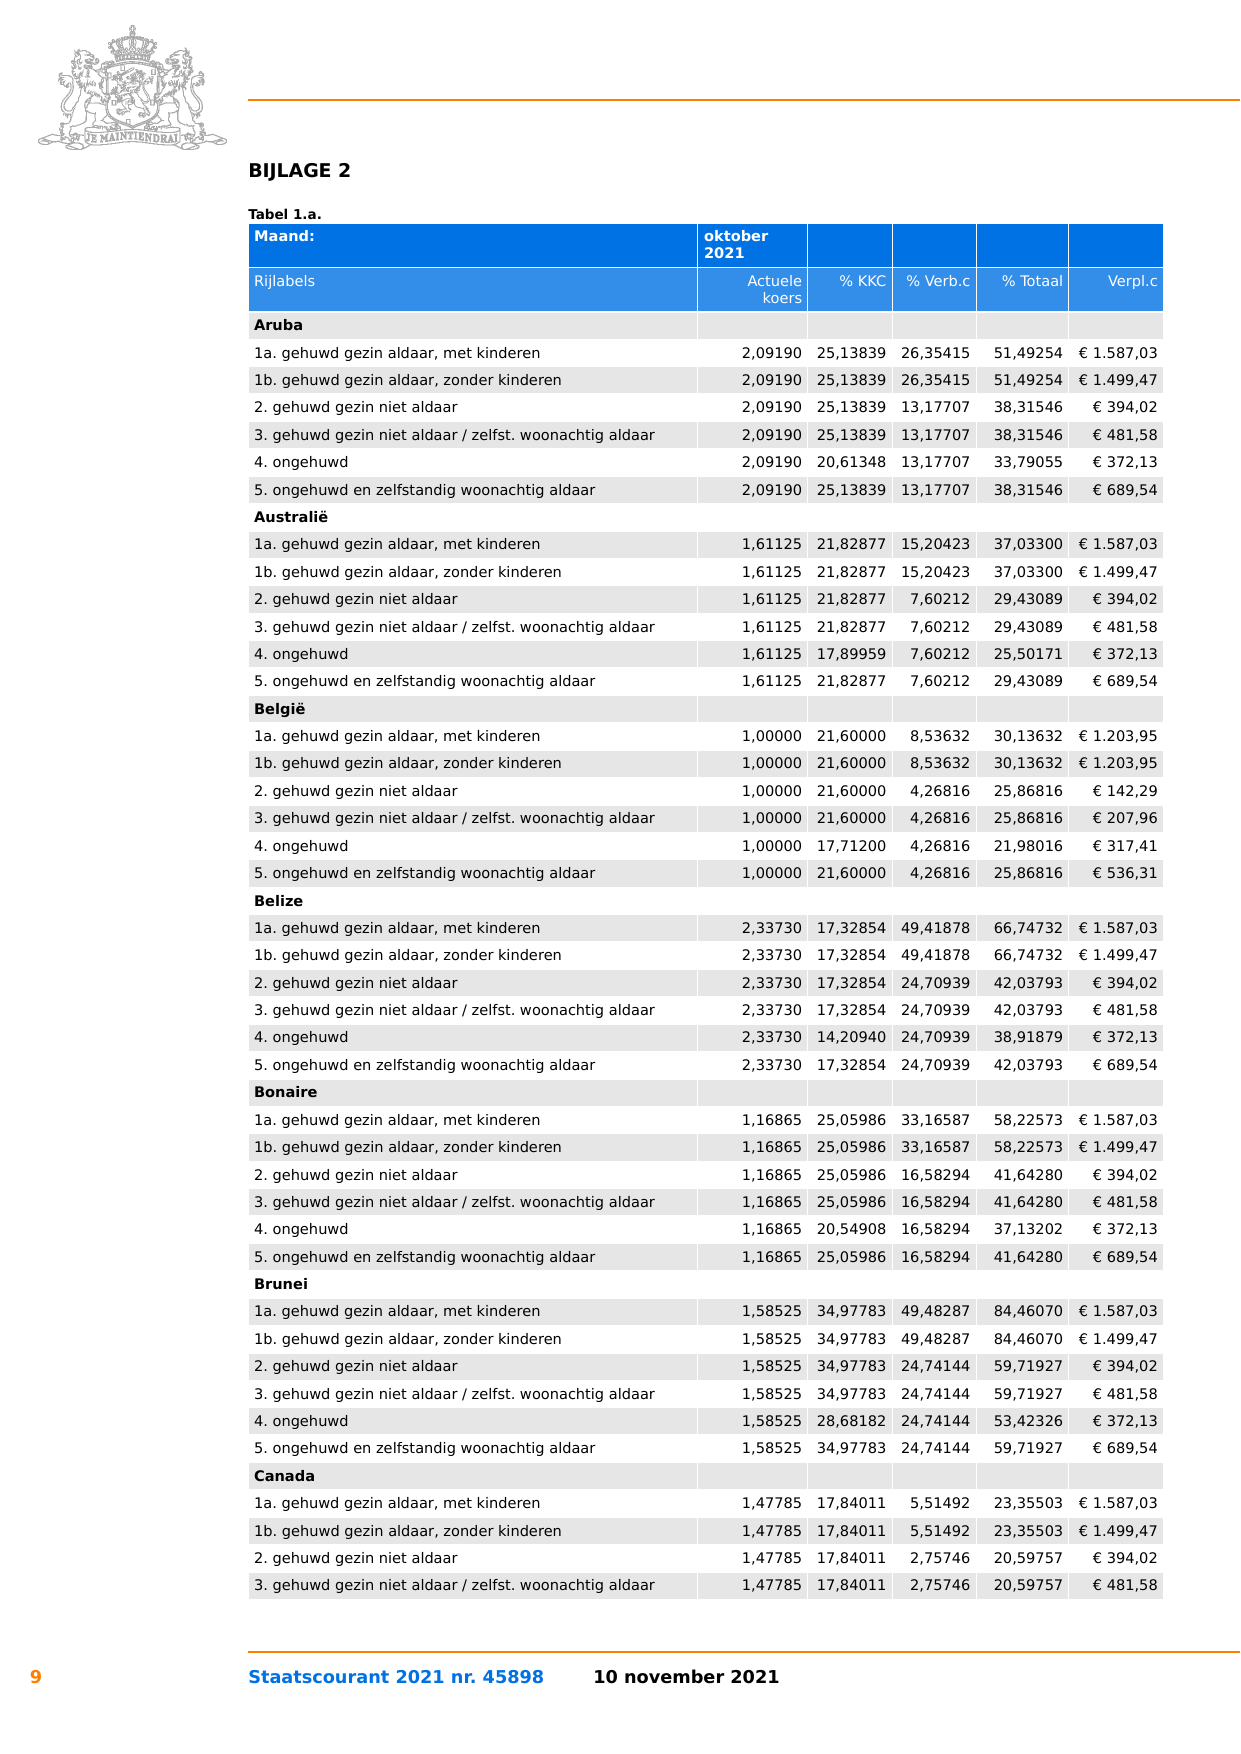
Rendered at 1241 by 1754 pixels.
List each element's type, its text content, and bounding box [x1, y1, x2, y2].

table_cell 25,13839 [808, 395, 892, 421]
table_cell 2,75746 [893, 1545, 976, 1572]
table_cell Verpl.c [1069, 268, 1163, 311]
table_cell 51,49254 [977, 367, 1068, 393]
table_cell [808, 313, 892, 339]
table_cell 13,17707 [893, 477, 976, 503]
table_cell [808, 1271, 892, 1298]
table_cell 29,43089 [977, 614, 1068, 640]
table_cell 7,60212 [893, 669, 976, 695]
table_cell 24,70939 [893, 1052, 976, 1078]
table_cell 2,09190 [698, 340, 807, 366]
table_cell % Totaal [977, 268, 1068, 311]
table_cell 4. ongehuwd [249, 1216, 697, 1243]
table_cell 8,53632 [893, 751, 976, 777]
table_cell 34,97783 [808, 1436, 892, 1462]
table_cell 25,05986 [808, 1244, 892, 1270]
table_cell België [249, 696, 697, 722]
table_cell € 481,58 [1069, 1573, 1163, 1599]
table_cell 17,84011 [808, 1490, 892, 1517]
table_cell [698, 696, 807, 722]
table_cell [977, 504, 1068, 531]
table_cell 1a. gehuwd gezin aldaar, met kinderen [249, 723, 697, 750]
table_cell 3. gehuwd gezin niet aldaar / zelfst. woonachtig aldaar [249, 997, 697, 1024]
table_cell 2,09190 [698, 422, 807, 448]
table_cell € 689,54 [1069, 1436, 1163, 1462]
table_cell 3. gehuwd gezin niet aldaar / zelfst. woonachtig aldaar [249, 1189, 697, 1215]
table_cell 1,58525 [698, 1354, 807, 1380]
table_cell 25,50171 [977, 641, 1068, 667]
table_cell 17,32854 [808, 943, 892, 969]
table_cell [698, 888, 807, 914]
table_cell € 1.587,03 [1069, 1107, 1163, 1133]
table_cell 1,16865 [698, 1244, 807, 1270]
table_cell 1,47785 [698, 1573, 807, 1599]
table_cell 41,64280 [977, 1189, 1068, 1215]
table_cell 25,13839 [808, 340, 892, 366]
table_cell 2. gehuwd gezin niet aldaar [249, 395, 697, 421]
table_cell Rijlabels [249, 268, 697, 311]
table_cell Australië [249, 504, 697, 531]
table_cell € 394,02 [1069, 1354, 1163, 1380]
table_cell 29,43089 [977, 669, 1068, 695]
table_cell Bonaire [249, 1080, 697, 1106]
table_cell 16,58294 [893, 1244, 976, 1270]
table_cell 17,71200 [808, 833, 892, 859]
table_cell 34,97783 [808, 1354, 892, 1380]
table_cell 17,32854 [808, 970, 892, 996]
table_cell 1,16865 [698, 1216, 807, 1243]
table_cell 1,47785 [698, 1518, 807, 1544]
table_cell 1,61125 [698, 669, 807, 695]
table_cell 2,33730 [698, 915, 807, 941]
table_cell 25,13839 [808, 477, 892, 503]
table_cell [977, 224, 1068, 267]
table_cell 1,16865 [698, 1107, 807, 1133]
table_cell € 481,58 [1069, 422, 1163, 448]
table_cell 16,58294 [893, 1216, 976, 1243]
table_cell 21,82877 [808, 614, 892, 640]
table_cell 1,58525 [698, 1381, 807, 1407]
table_cell 59,71927 [977, 1354, 1068, 1380]
table_cell 1,58525 [698, 1326, 807, 1352]
table_cell € 689,54 [1069, 477, 1163, 503]
table_cell € 394,02 [1069, 395, 1163, 421]
table_cell 17,89959 [808, 641, 892, 667]
table_cell 4. ongehuwd [249, 641, 697, 667]
table_cell 5. ongehuwd en zelfstandig woonachtig aldaar [249, 477, 697, 503]
table_cell 58,22573 [977, 1134, 1068, 1161]
table_cell 1b. gehuwd gezin aldaar, zonder kinderen [249, 1518, 697, 1544]
table_cell [893, 888, 976, 914]
table_cell 1,00000 [698, 860, 807, 887]
table_cell 84,46070 [977, 1299, 1068, 1325]
table_cell 2. gehuwd gezin niet aldaar [249, 1545, 697, 1572]
table_cell [698, 1080, 807, 1106]
table_cell 1,00000 [698, 806, 807, 832]
table_cell 1b. gehuwd gezin aldaar, zonder kinderen [249, 367, 697, 393]
table_cell [977, 313, 1068, 339]
table_cell € 1.499,47 [1069, 943, 1163, 969]
table_cell 38,91879 [977, 1025, 1068, 1051]
table_cell 1,61125 [698, 559, 807, 585]
table_cell 5. ongehuwd en zelfstandig woonachtig aldaar [249, 860, 697, 887]
table_cell 2,09190 [698, 395, 807, 421]
table_cell 51,49254 [977, 340, 1068, 366]
subtitle BIJLAGE 2 [248, 160, 1163, 182]
table_cell 25,05986 [808, 1107, 892, 1133]
table_cell [893, 313, 976, 339]
table_cell 14,20940 [808, 1025, 892, 1051]
table_cell 33,16587 [893, 1107, 976, 1133]
table_cell 23,35503 [977, 1490, 1068, 1517]
table_cell 4,26816 [893, 833, 976, 859]
table_cell 1b. gehuwd gezin aldaar, zonder kinderen [249, 751, 697, 777]
table_cell 1,61125 [698, 614, 807, 640]
table_cell 4. ongehuwd [249, 1025, 697, 1051]
table_cell 4. ongehuwd [249, 449, 697, 476]
table_cell 2. gehuwd gezin niet aldaar [249, 586, 697, 613]
table_cell 21,98016 [977, 833, 1068, 859]
table_cell 21,82877 [808, 559, 892, 585]
table_cell € 1.587,03 [1069, 1299, 1163, 1325]
picture [38, 25, 227, 150]
table_cell 4,26816 [893, 860, 976, 887]
table_cell 25,86816 [977, 860, 1068, 887]
table_cell 2. gehuwd gezin niet aldaar [249, 970, 697, 996]
table_cell 1,61125 [698, 641, 807, 667]
table_cell 17,84011 [808, 1518, 892, 1544]
table_cell 41,64280 [977, 1244, 1068, 1270]
table_cell € 372,13 [1069, 641, 1163, 667]
table_cell 26,35415 [893, 367, 976, 393]
table_cell 5. ongehuwd en zelfstandig woonachtig aldaar [249, 1052, 697, 1078]
table_cell 21,60000 [808, 723, 892, 750]
table_cell 37,13202 [977, 1216, 1068, 1243]
table_cell 13,17707 [893, 449, 976, 476]
table_cell [1069, 1271, 1163, 1298]
table_cell 33,16587 [893, 1134, 976, 1161]
table_cell € 394,02 [1069, 1162, 1163, 1188]
table_cell [808, 224, 892, 267]
table_cell 24,70939 [893, 970, 976, 996]
table_cell € 1.499,47 [1069, 1134, 1163, 1161]
table_cell 1,16865 [698, 1162, 807, 1188]
table_cell 1,00000 [698, 723, 807, 750]
table_cell € 1.203,95 [1069, 751, 1163, 777]
table_cell 13,17707 [893, 395, 976, 421]
table_cell € 481,58 [1069, 1189, 1163, 1215]
table_cell 24,70939 [893, 1025, 976, 1051]
table_cell [808, 504, 892, 531]
table_cell € 689,54 [1069, 669, 1163, 695]
table_cell 1a. gehuwd gezin aldaar, met kinderen [249, 1107, 697, 1133]
table_cell Aruba [249, 313, 697, 339]
table_cell € 207,96 [1069, 806, 1163, 832]
table_cell 66,74732 [977, 915, 1068, 941]
table_cell 15,20423 [893, 559, 976, 585]
table_cell 17,84011 [808, 1573, 892, 1599]
table_cell € 142,29 [1069, 778, 1163, 804]
table_cell [1069, 224, 1163, 267]
table_cell 25,13839 [808, 367, 892, 393]
table_cell 1a. gehuwd gezin aldaar, met kinderen [249, 1299, 697, 1325]
table_cell [977, 888, 1068, 914]
table_cell [808, 888, 892, 914]
table_cell € 372,13 [1069, 1408, 1163, 1434]
table_cell 20,54908 [808, 1216, 892, 1243]
table_cell 1,00000 [698, 833, 807, 859]
table_cell [893, 504, 976, 531]
table_cell 25,86816 [977, 778, 1068, 804]
table_cell 30,13632 [977, 751, 1068, 777]
table_cell Actuele koers [698, 268, 807, 311]
table_cell [1069, 504, 1163, 531]
table_cell 1,47785 [698, 1490, 807, 1517]
table_cell 1,00000 [698, 751, 807, 777]
table_cell 7,60212 [893, 641, 976, 667]
table_cell 17,84011 [808, 1545, 892, 1572]
table_cell € 317,41 [1069, 833, 1163, 859]
table_cell 25,13839 [808, 422, 892, 448]
table_cell [698, 313, 807, 339]
table_cell € 1.587,03 [1069, 532, 1163, 558]
table_cell [1069, 696, 1163, 722]
table_cell 53,42326 [977, 1408, 1068, 1434]
table_cell % Verb.c [893, 268, 976, 311]
table_cell 13,17707 [893, 422, 976, 448]
table_cell 1,00000 [698, 778, 807, 804]
table_cell [893, 224, 976, 267]
table_cell 20,61348 [808, 449, 892, 476]
table_cell 42,03793 [977, 970, 1068, 996]
table_cell 1,58525 [698, 1299, 807, 1325]
table_cell [1069, 1463, 1163, 1489]
table_cell 3. gehuwd gezin niet aldaar / zelfst. woonachtig aldaar [249, 1381, 697, 1407]
table_cell 37,03300 [977, 559, 1068, 585]
table_cell 1a. gehuwd gezin aldaar, met kinderen [249, 1490, 697, 1517]
table_cell [977, 1080, 1068, 1106]
table_cell 1b. gehuwd gezin aldaar, zonder kinderen [249, 1326, 697, 1352]
table_cell Maand: [249, 224, 697, 267]
table_cell 21,60000 [808, 860, 892, 887]
table_cell 2. gehuwd gezin niet aldaar [249, 1354, 697, 1380]
table_cell € 1.499,47 [1069, 1326, 1163, 1352]
table_cell € 1.499,47 [1069, 559, 1163, 585]
table_cell 4,26816 [893, 778, 976, 804]
table_cell 24,74144 [893, 1436, 976, 1462]
table_cell [977, 1271, 1068, 1298]
table_cell [698, 1463, 807, 1489]
table_cell 1a. gehuwd gezin aldaar, met kinderen [249, 340, 697, 366]
table_cell 8,53632 [893, 723, 976, 750]
table_cell € 481,58 [1069, 614, 1163, 640]
table_cell 25,05986 [808, 1189, 892, 1215]
table_cell € 1.499,47 [1069, 367, 1163, 393]
table_cell 17,32854 [808, 1052, 892, 1078]
table_cell 7,60212 [893, 614, 976, 640]
table_cell 49,48287 [893, 1299, 976, 1325]
table_cell 59,71927 [977, 1381, 1068, 1407]
table_cell Brunei [249, 1271, 697, 1298]
table_cell 4. ongehuwd [249, 1408, 697, 1434]
table_cell 1,16865 [698, 1134, 807, 1161]
table_cell 16,58294 [893, 1189, 976, 1215]
table_cell 42,03793 [977, 997, 1068, 1024]
table_cell 2,33730 [698, 970, 807, 996]
table_cell 21,82877 [808, 669, 892, 695]
table_cell 24,74144 [893, 1354, 976, 1380]
table_cell 49,41878 [893, 915, 976, 941]
table_cell 49,41878 [893, 943, 976, 969]
table_cell 1a. gehuwd gezin aldaar, met kinderen [249, 915, 697, 941]
table_cell 1a. gehuwd gezin aldaar, met kinderen [249, 532, 697, 558]
table_cell 20,59757 [977, 1573, 1068, 1599]
table_cell 41,64280 [977, 1162, 1068, 1188]
table_cell [893, 1080, 976, 1106]
table_cell 1,58525 [698, 1436, 807, 1462]
table_cell 1,61125 [698, 532, 807, 558]
table_cell 2,33730 [698, 943, 807, 969]
table_cell 3. gehuwd gezin niet aldaar / zelfst. woonachtig aldaar [249, 614, 697, 640]
table_cell 2,33730 [698, 1025, 807, 1051]
table_cell [808, 1463, 892, 1489]
table_cell 4,26816 [893, 806, 976, 832]
table_cell % KKC [808, 268, 892, 311]
table_cell 7,60212 [893, 586, 976, 613]
table_cell [893, 1463, 976, 1489]
table_cell € 1.499,47 [1069, 1518, 1163, 1544]
table_cell oktober 2021 [698, 224, 807, 267]
table_cell [1069, 1080, 1163, 1106]
table_cell 2. gehuwd gezin niet aldaar [249, 778, 697, 804]
table_cell 21,82877 [808, 532, 892, 558]
table_cell 1,47785 [698, 1545, 807, 1572]
table_cell 2,33730 [698, 997, 807, 1024]
table_cell 5. ongehuwd en zelfstandig woonachtig aldaar [249, 1244, 697, 1270]
table_cell € 1.587,03 [1069, 915, 1163, 941]
table_cell 5. ongehuwd en zelfstandig woonachtig aldaar [249, 669, 697, 695]
table_cell 1,58525 [698, 1408, 807, 1434]
table_cell 38,31546 [977, 422, 1068, 448]
table_cell Belize [249, 888, 697, 914]
table_cell 34,97783 [808, 1381, 892, 1407]
table_cell [893, 696, 976, 722]
table_cell [1069, 313, 1163, 339]
table_cell 24,74144 [893, 1408, 976, 1434]
table_cell € 1.587,03 [1069, 1490, 1163, 1517]
table_cell 34,97783 [808, 1299, 892, 1325]
table_cell 1b. gehuwd gezin aldaar, zonder kinderen [249, 1134, 697, 1161]
table_cell € 394,02 [1069, 970, 1163, 996]
table_header Tabel 1.a. [248, 207, 1163, 223]
table_cell 3. gehuwd gezin niet aldaar / zelfst. woonachtig aldaar [249, 806, 697, 832]
table_cell Canada [249, 1463, 697, 1489]
table_cell € 372,13 [1069, 449, 1163, 476]
table_cell € 481,58 [1069, 1381, 1163, 1407]
table_cell 21,60000 [808, 751, 892, 777]
table_cell [808, 1080, 892, 1106]
table_cell € 1.587,03 [1069, 340, 1163, 366]
table_cell 1,61125 [698, 586, 807, 613]
table_cell 30,13632 [977, 723, 1068, 750]
table_cell € 394,02 [1069, 586, 1163, 613]
table_cell € 372,13 [1069, 1216, 1163, 1243]
table_cell 26,35415 [893, 340, 976, 366]
table_cell € 536,31 [1069, 860, 1163, 887]
table_cell 2,09190 [698, 367, 807, 393]
table_cell 2,09190 [698, 477, 807, 503]
table_cell 25,86816 [977, 806, 1068, 832]
table_cell 42,03793 [977, 1052, 1068, 1078]
table_cell 25,05986 [808, 1134, 892, 1161]
table_cell 3. gehuwd gezin niet aldaar / zelfst. woonachtig aldaar [249, 422, 697, 448]
table_cell [977, 696, 1068, 722]
table_cell 58,22573 [977, 1107, 1068, 1133]
table_cell € 689,54 [1069, 1244, 1163, 1270]
table_cell 5,51492 [893, 1518, 976, 1544]
table_cell 4. ongehuwd [249, 833, 697, 859]
table_cell 33,79055 [977, 449, 1068, 476]
table_cell 1b. gehuwd gezin aldaar, zonder kinderen [249, 943, 697, 969]
table_cell 2,09190 [698, 449, 807, 476]
table_cell 24,70939 [893, 997, 976, 1024]
table_cell 21,82877 [808, 586, 892, 613]
table_cell 1b. gehuwd gezin aldaar, zonder kinderen [249, 559, 697, 585]
table_cell 15,20423 [893, 532, 976, 558]
table_cell 2,75746 [893, 1573, 976, 1599]
table_cell € 372,13 [1069, 1025, 1163, 1051]
table_cell 3. gehuwd gezin niet aldaar / zelfst. woonachtig aldaar [249, 1573, 697, 1599]
table_cell 1,16865 [698, 1189, 807, 1215]
table_cell 38,31546 [977, 395, 1068, 421]
table_cell 59,71927 [977, 1436, 1068, 1462]
table_cell 25,05986 [808, 1162, 892, 1188]
table_cell € 689,54 [1069, 1052, 1163, 1078]
table_cell 2. gehuwd gezin niet aldaar [249, 1162, 697, 1188]
table_cell 38,31546 [977, 477, 1068, 503]
table_cell 34,97783 [808, 1326, 892, 1352]
table_cell € 481,58 [1069, 997, 1163, 1024]
table_cell 5. ongehuwd en zelfstandig woonachtig aldaar [249, 1436, 697, 1462]
table_cell 49,48287 [893, 1326, 976, 1352]
table_cell 23,35503 [977, 1518, 1068, 1544]
table_cell € 394,02 [1069, 1545, 1163, 1572]
table_cell € 1.203,95 [1069, 723, 1163, 750]
table_cell 24,74144 [893, 1381, 976, 1407]
table_cell [698, 504, 807, 531]
table_cell 37,03300 [977, 532, 1068, 558]
table_cell 5,51492 [893, 1490, 976, 1517]
table_cell 20,59757 [977, 1545, 1068, 1572]
table_cell [1069, 888, 1163, 914]
table_cell 21,60000 [808, 806, 892, 832]
table_cell 17,32854 [808, 915, 892, 941]
table_cell 29,43089 [977, 586, 1068, 613]
table_cell 2,33730 [698, 1052, 807, 1078]
table_cell 66,74732 [977, 943, 1068, 969]
table_cell 21,60000 [808, 778, 892, 804]
table_cell [893, 1271, 976, 1298]
table_cell [977, 1463, 1068, 1489]
table_cell [808, 696, 892, 722]
table_cell 28,68182 [808, 1408, 892, 1434]
table_cell 17,32854 [808, 997, 892, 1024]
table_cell [698, 1271, 807, 1298]
table_cell 16,58294 [893, 1162, 976, 1188]
table_cell 84,46070 [977, 1326, 1068, 1352]
